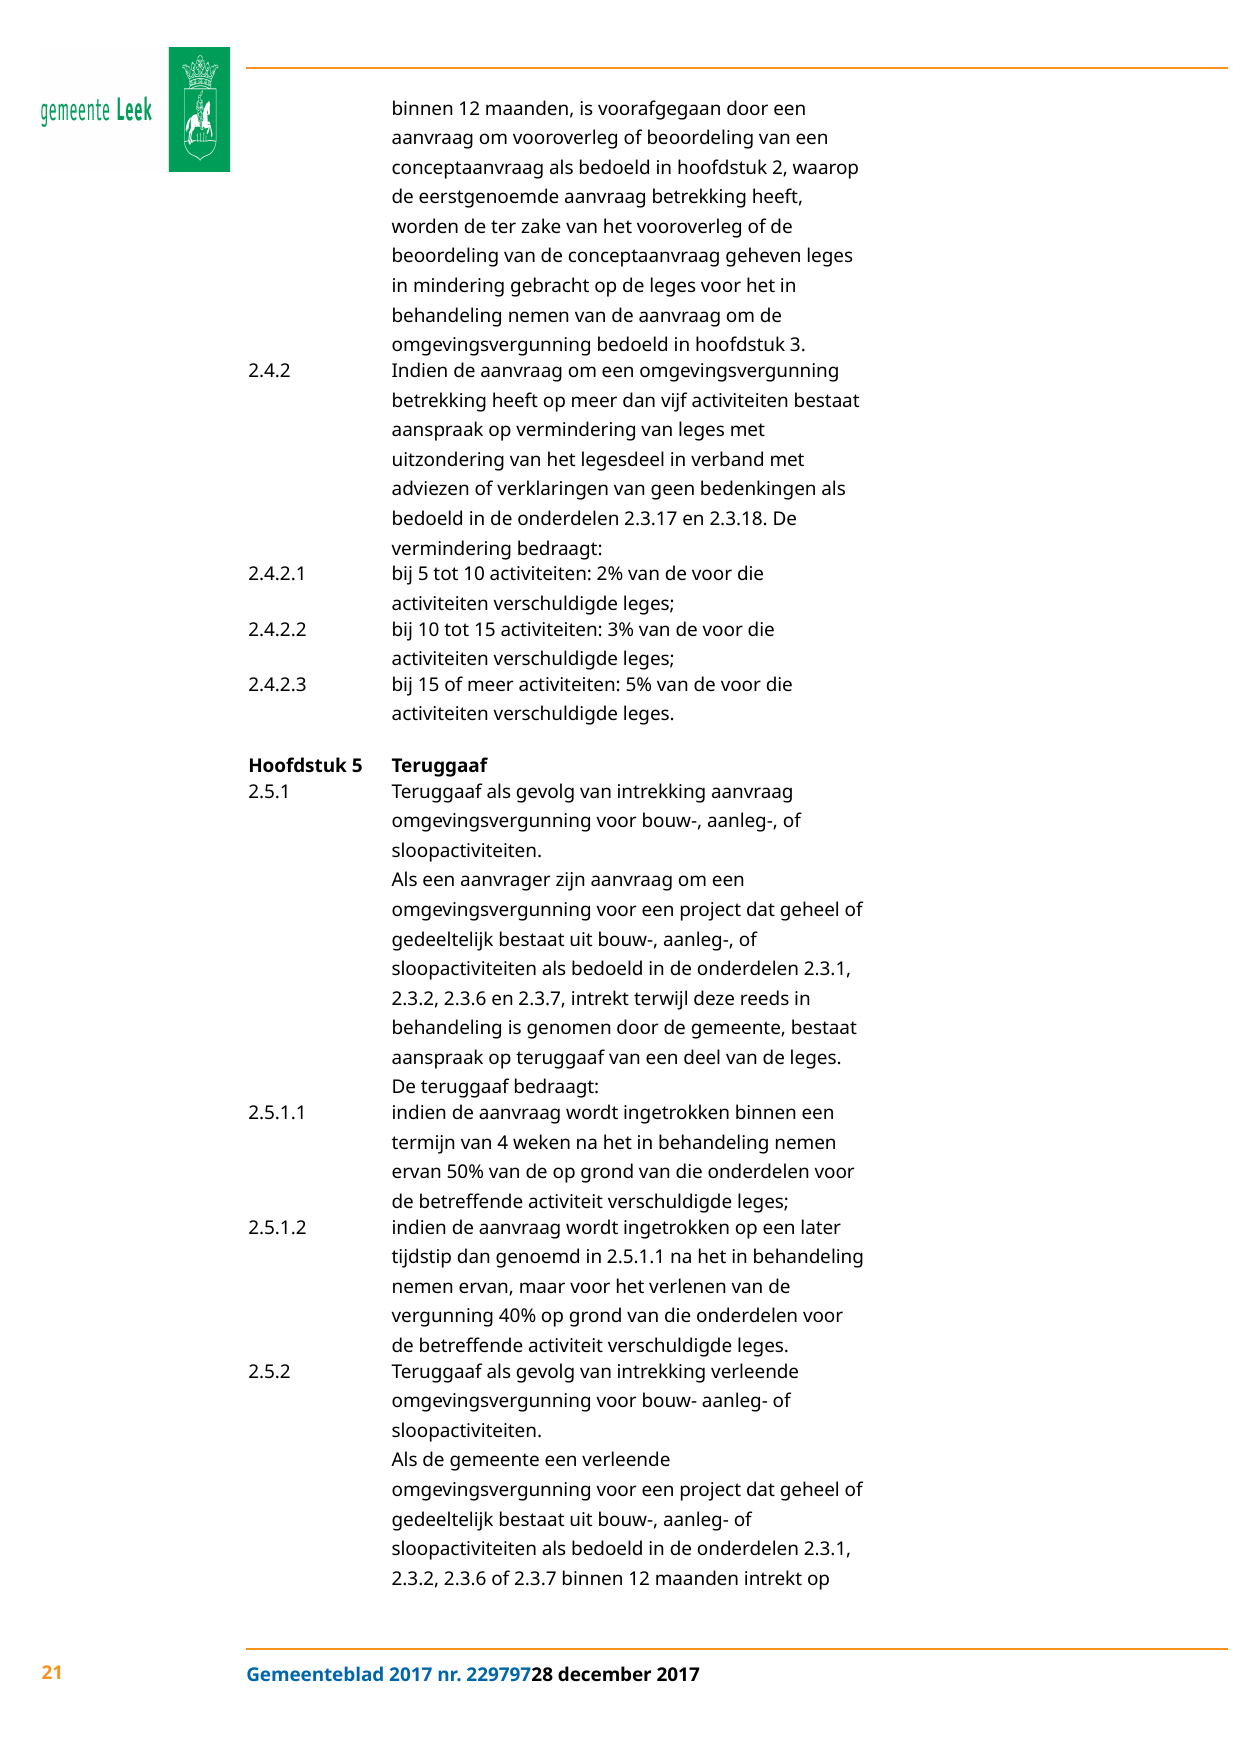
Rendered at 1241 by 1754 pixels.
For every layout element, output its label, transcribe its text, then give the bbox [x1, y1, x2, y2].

table_cell [1008, 1099, 1152, 1214]
table_cell [865, 560, 1008, 616]
table_cell [865, 726, 1008, 752]
table_cell [1008, 671, 1152, 726]
table_cell [865, 778, 1008, 1099]
table_cell indien de aanvraag wordt ingetrokken op een later tijdstip dan genoemd in 2.5.1.1 na het in behandeling nemen ervan, maar voor het verlenen van de vergunning 40% op grond van die onderdelen voor de betreffende activiteit verschuldigde leges. [391, 1214, 865, 1358]
table_cell [1008, 560, 1152, 616]
table_cell 2.4.2.3 [248, 671, 391, 726]
table_cell [248, 726, 391, 752]
table_cell [865, 1099, 1008, 1214]
table_cell [865, 752, 1008, 778]
table_cell [865, 1358, 1008, 1591]
table_cell [1008, 357, 1152, 560]
table_cell [1008, 616, 1152, 671]
table_cell 2.5.1 [248, 778, 391, 1099]
table_cell Teruggaaf als gevolg van intrekking aanvraag omgevingsvergunning voor bouw-, aanleg-, of sloopactiviteiten. Als een aanvrager zijn aanvraag om een omgevingsvergunning voor een project dat geheel of gedeeltelijk bestaat uit bouw-, aanleg-, of sloopactiviteiten als bedoeld in de onderdelen 2.3.1, 2.3.2, 2.3.6 en 2.3.7, intrekt terwijl deze reeds in behandeling is genomen door de gemeente, bestaat aanspraak op teruggaaf van een deel van de leges. De teruggaaf bedraagt: [391, 778, 865, 1099]
table_cell indien de aanvraag wordt ingetrokken binnen een termijn van 4 weken na het in behandeling nemen ervan 50% van de op grond van die onderdelen voor de betreffende activiteit verschuldigde leges; [391, 1099, 865, 1214]
table_cell 2.4.2.1 [248, 560, 391, 616]
table_cell Indien de aanvraag om een omgevingsvergunning betrekking heeft op meer dan vijf activiteiten bestaat aanspraak op vermindering van leges met uitzondering van het legesdeel in verband met adviezen of verklaringen van geen bedenkingen als bedoeld in de onderdelen 2.3.17 en 2.3.18. De vermindering bedraagt: [391, 357, 865, 560]
table_cell [1008, 726, 1152, 752]
table_cell [865, 1214, 1008, 1358]
table_cell bij 5 tot 10 activiteiten: 2% van de voor die activiteiten verschuldigde leges; [391, 560, 865, 616]
table_cell bij 15 of meer activiteiten: 5% van de voor die activiteiten verschuldigde leges. [391, 671, 865, 726]
table_cell 2.4.2 [248, 357, 391, 560]
table_cell binnen 12 maanden, is voorafgegaan door een aanvraag om vooroverleg of beoordeling van een conceptaanvraag als bedoeld in hoofdstuk 2, waarop de eerstgenoemde aanvraag betrekking heeft, worden de ter zake van het vooroverleg of de beoordeling van de conceptaanvraag geheven leges in mindering gebracht op de leges voor het in behandeling nemen van de aanvraag om de omgevingsvergunning bedoeld in hoofdstuk 3. [391, 95, 865, 357]
table_cell bij 10 tot 15 activiteiten: 3% van de voor die activiteiten verschuldigde leges; [391, 616, 865, 671]
table_cell [865, 357, 1008, 560]
table_cell [865, 95, 1008, 357]
table_cell [1008, 1214, 1152, 1358]
table_cell 2.5.2 [248, 1358, 391, 1591]
table_cell [865, 616, 1008, 671]
table_cell [865, 671, 1008, 726]
table_cell 2.5.1.2 [248, 1214, 391, 1358]
table_cell Teruggaaf als gevolg van intrekking verleende omgevingsvergunning voor bouw- aanleg- of sloopactiviteiten. Als de gemeente een verleende omgevingsvergunning voor een project dat geheel of gedeeltelijk bestaat uit bouw-, aanleg- of sloopactiviteiten als bedoeld in de onderdelen 2.3.1, 2.3.2, 2.3.6 of 2.3.7 binnen 12 maanden intrekt op [391, 1358, 865, 1591]
table_cell 2.5.1.1 [248, 1099, 391, 1214]
table_cell [248, 95, 391, 357]
table_cell [1008, 752, 1152, 778]
table_cell Hoofdstuk 5 [248, 752, 391, 778]
table_cell [391, 726, 865, 752]
table_cell 2.4.2.2 [248, 616, 391, 671]
picture [41, 47, 231, 172]
table_cell Teruggaaf [391, 752, 865, 778]
table_cell [1008, 1358, 1152, 1591]
table_cell [1008, 778, 1152, 1099]
table_cell [1008, 95, 1152, 357]
